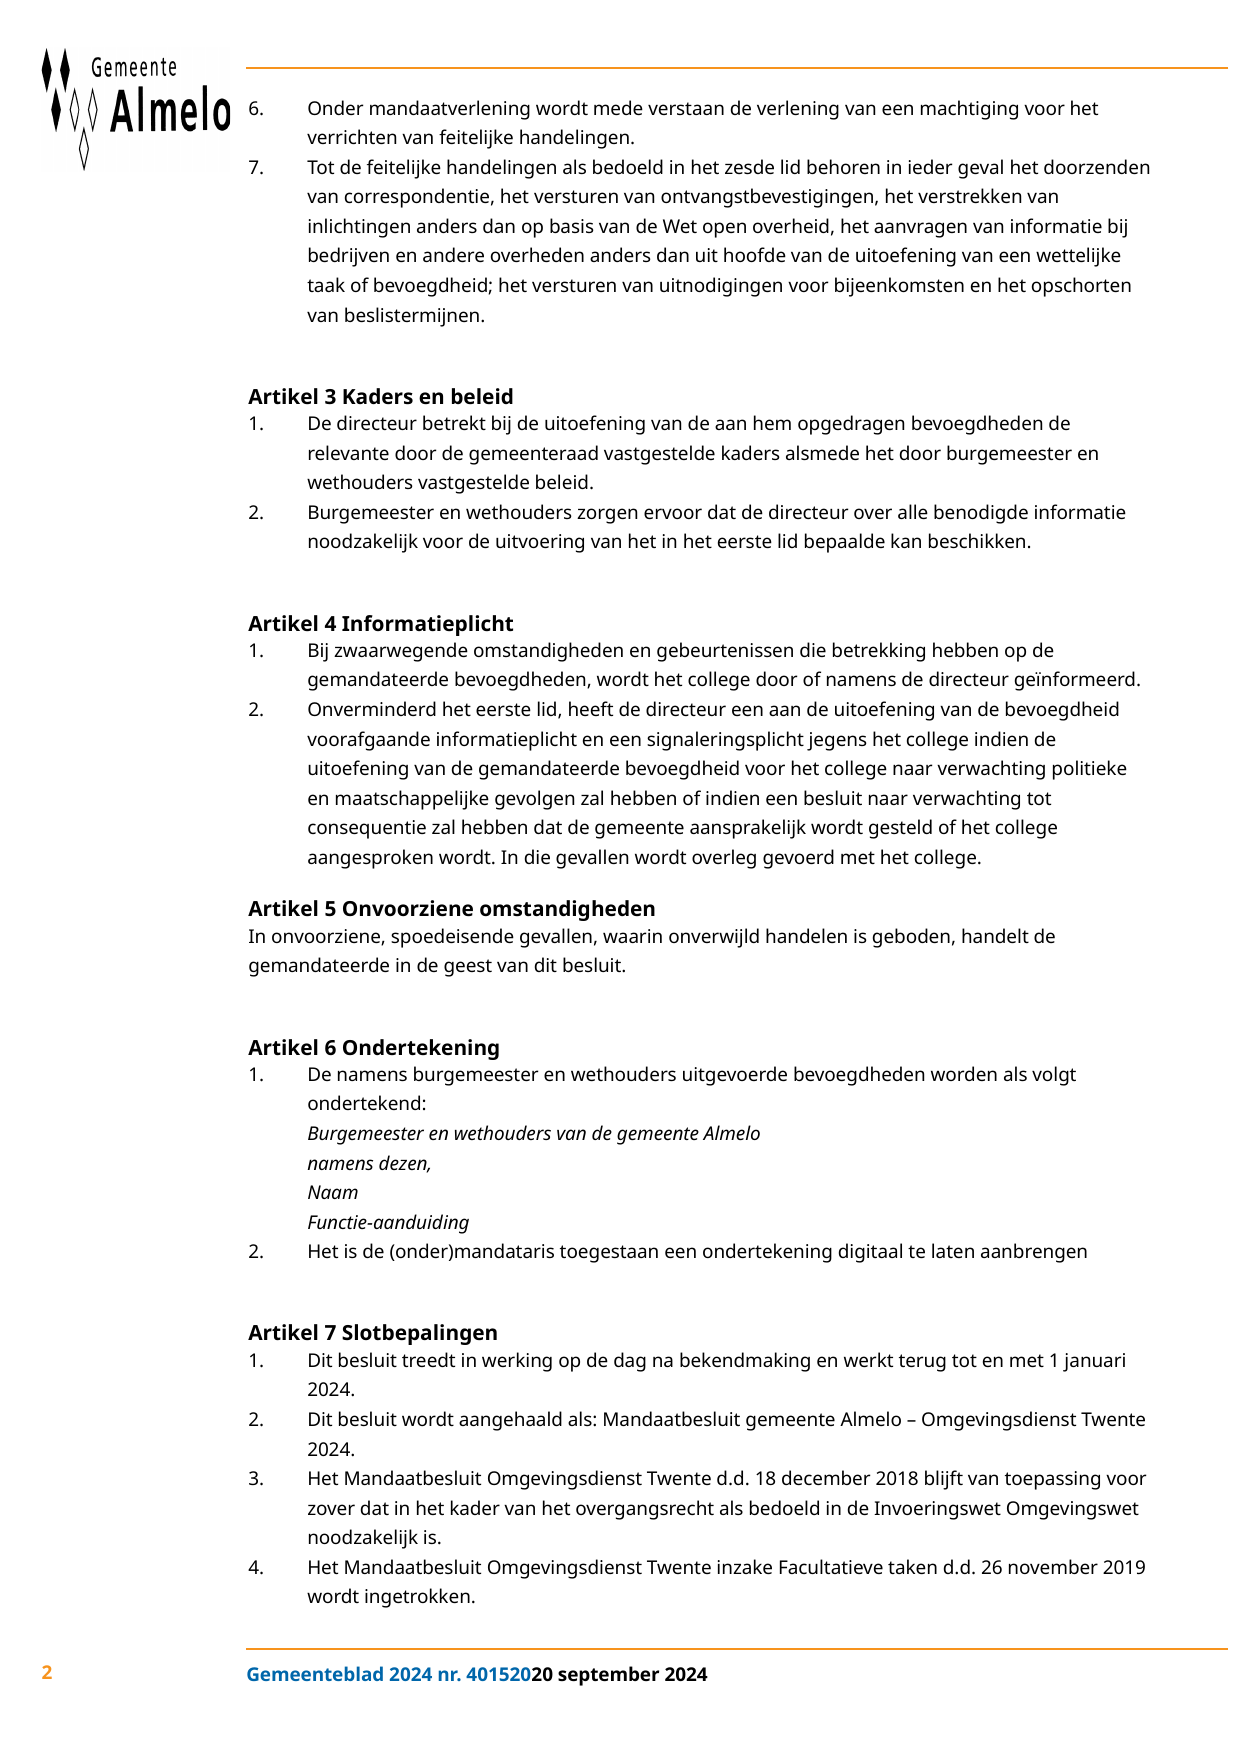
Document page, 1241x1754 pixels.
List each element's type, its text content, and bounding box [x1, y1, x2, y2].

text Artikel 3 Kaders en beleid [248, 382, 1152, 410]
list Het Mandaatbesluit Omgevingsdienst Twente inzake Facultatieve taken d.d. 26 november 2019 wordt ingetrokken. [248, 1554, 1152, 1609]
list Het Mandaatbesluit Omgevingsdienst Twente d.d. 18 december 2018 blijft van toepassing voor zover dat in het kader van het overgangsrecht als bedoeld in de Invoeringswet Omgevingswet noodzakelijk is. [248, 1465, 1152, 1550]
list De directeur betrekt bij de uitoefening van de aan hem opgedragen bevoegdheden de relevante door de gemeenteraad vastgestelde kaders alsmede het door burgemeester en wethouders vastgestelde beleid. [248, 410, 1152, 495]
list Functie-aanduiding [248, 1209, 1152, 1235]
text Artikel 5 Onvoorziene omstandigheden [248, 894, 1152, 923]
list Bij zwaarwegende omstandigheden en gebeurtenissen die betrekking hebben op de gemandateerde bevoegdheden, wordt het college door of namens de directeur geïnformeerd. [248, 637, 1152, 692]
list Het is de (onder)mandataris toegestaan een ondertekening digitaal te laten aanbrengen [248, 1238, 1152, 1264]
text Artikel 4 Informatieplicht [248, 609, 1152, 637]
list Dit besluit wordt aangehaald als: Mandaatbesluit gemeente Almelo – Omgevingsdienst Twente 2024. [248, 1406, 1152, 1461]
text Artikel 7 Slotbepalingen [248, 1318, 1152, 1347]
text In onvoorziene, spoedeisende gevallen, waarin onverwijld handelen is geboden, handelt de gemandateerde in de geest van dit besluit. [248, 923, 1152, 978]
list Onverminderd het eerste lid, heeft de directeur een aan de uitoefening van de bevoegdheid voorafgaande informatieplicht en een signaleringsplicht jegens het college indien de uitoefening van de gemandateerde bevoegdheid voor het college naar verwachting politieke en maatschappelijke gevolgen zal hebben of indien een besluit naar verwachting tot consequentie zal hebben dat de gemeente aansprakelijk wordt gesteld of het college aangesproken wordt. In die gevallen wordt overleg gevoerd met het college. [248, 696, 1152, 870]
list Onder mandaatverlening wordt mede verstaan de verlening van een machtiging voor het verrichten van feitelijke handelingen. [248, 95, 1152, 150]
list Tot de feitelijke handelingen als bedoeld in het zesde lid behoren in ieder geval het doorzenden van correspondentie, het versturen van ontvangstbevestigingen, het verstrekken van inlichtingen anders dan op basis van de Wet open overheid, het aanvragen van informatie bij bedrijven en andere overheden anders dan uit hoofde van de uitoefening van een wettelijke taak of bevoegdheid; het versturen van uitnodigingen voor bijeenkomsten en het opschorten van beslistermijnen. [248, 154, 1152, 328]
text Artikel 6 Ondertekening [248, 1033, 1152, 1061]
list Burgemeester en wethouders zorgen ervoor dat de directeur over alle benodigde informatie noodzakelijk voor de uitvoering van het in het eerste lid bepaalde kan beschikken. [248, 499, 1152, 554]
list Burgemeester en wethouders van de gemeente Almelo [248, 1120, 1152, 1146]
list Dit besluit treedt in werking op de dag na bekendmaking en werkt terug tot en met 1 januari 2024. [248, 1347, 1152, 1402]
list Naam [248, 1179, 1152, 1205]
picture [41, 47, 231, 172]
list namens dezen, [248, 1150, 1152, 1176]
list De namens burgemeester en wethouders uitgevoerde bevoegdheden worden als volgt ondertekend: [248, 1061, 1152, 1116]
